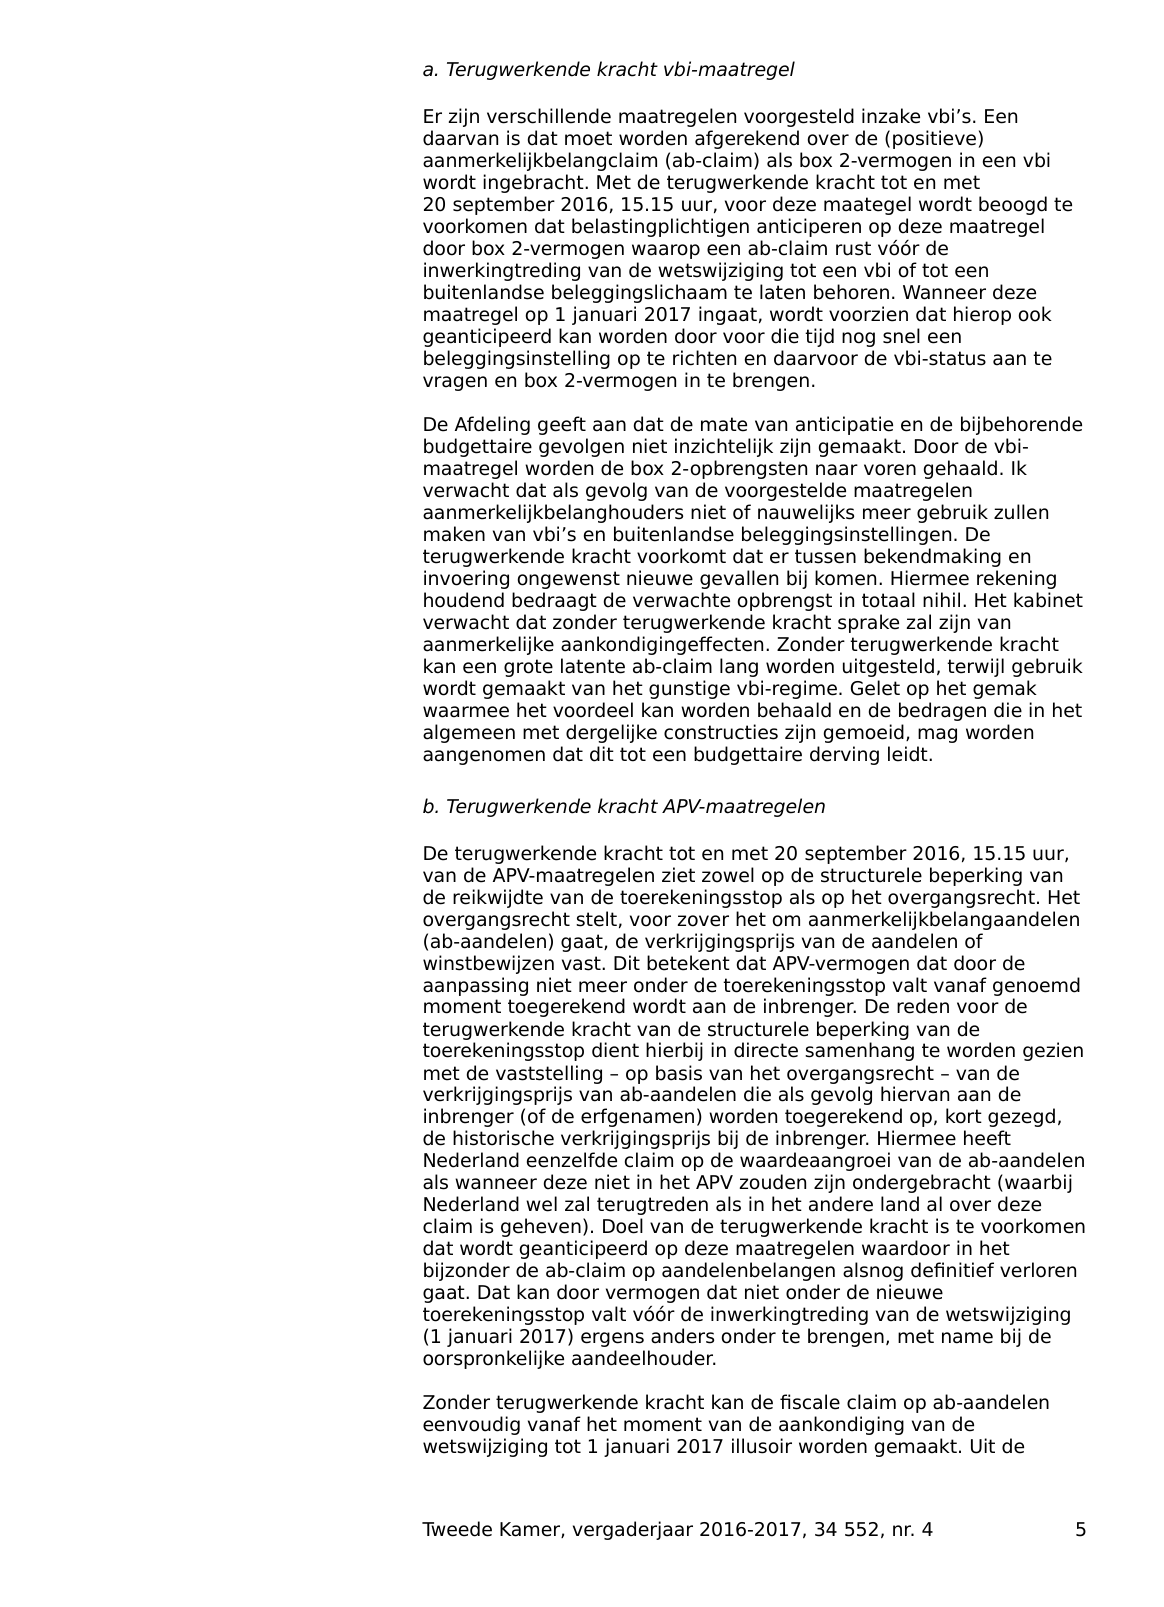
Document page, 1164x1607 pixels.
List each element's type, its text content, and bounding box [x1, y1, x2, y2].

text De Afdeling geeft aan dat de mate van anticipatie en de bijbehorende budgettaire gevolgen niet inzichtelijk zijn gemaakt. Door de vbi-maatregel worden de box 2-opbrengsten naar voren gehaald. Ik verwacht dat als gevolg van de voorgestelde maatregelen aanmerkelijkbelanghouders niet of nauwelijks meer gebruik zullen maken van vbi’s en buitenlandse beleggingsinstellingen. De terugwerkende kracht voorkomt dat er tussen bekendmaking en invoering ongewenst nieuwe gevallen bij komen. Hiermee rekening houdend bedraagt de verwachte opbrengst in totaal nihil. Het kabinet verwacht dat zonder terugwerkende kracht sprake zal zijn van aanmerkelijke aankondigingeffecten. Zonder terugwerkende kracht kan een grote latente ab-claim lang worden uitgesteld, terwijl gebruik wordt gemaakt van het gunstige vbi-regime. Gelet op het gemak waarmee het voordeel kan worden behaald en de bedragen die in het algemeen met dergelijke constructies zijn gemoeid, mag worden aangenomen dat dit tot een budgettaire derving leidt. [422, 414, 1087, 766]
subtitle b. Terugwerkende kracht APV-maatregelen [422, 796, 1087, 818]
text Zonder terugwerkende kracht kan de fiscale claim op ab-aandelen eenvoudig vanaf het moment van de aankondiging van de wetswijziging tot 1 januari 2017 illusoir worden gemaakt. Uit de [422, 1392, 1087, 1458]
subtitle a. Terugwerkende kracht vbi-maatregel [422, 59, 1087, 81]
text De terugwerkende kracht tot en met 20 september 2016, 15.15 uur, van de APV-maatregelen ziet zowel op de structurele beperking van de reikwijdte van de toerekeningsstop als op het overgangsrecht. Het overgangsrecht stelt, voor zover het om aanmerkelijkbelangaandelen (ab-aandelen) gaat, de verkrijgingsprijs van de aandelen of winstbewijzen vast. Dit betekent dat APV-vermogen dat door de aanpassing niet meer onder de toerekeningsstop valt vanaf genoemd moment toegerekend wordt aan de inbrenger. De reden voor de terugwerkende kracht van de structurele beperking van de toerekeningsstop dient hierbij in directe samenhang te worden gezien met de vaststelling – op basis van het overgangsrecht – van de verkrijgingsprijs van ab-aandelen die als gevolg hiervan aan de inbrenger (of de erfgenamen) worden toegerekend op, kort gezegd, de historische verkrijgingsprijs bij de inbrenger. Hiermee heeft Nederland eenzelfde claim op de waardeaangroei van de ab-aandelen als wanneer deze niet in het APV zouden zijn ondergebracht (waarbij Nederland wel zal terugtreden als in het andere land al over deze claim is geheven). Doel van de terugwerkende kracht is te voorkomen dat wordt geanticipeerd op deze maatregelen waardoor in het bijzonder de ab-claim op aandelenbelangen alsnog definitief verloren gaat. Dat kan door vermogen dat niet onder de nieuwe toerekeningsstop valt vóór de inwerkingtreding van de wetswijziging (1 januari 2017) ergens anders onder te brengen, met name bij de oorspronkelijke aandeelhouder. [422, 843, 1087, 1370]
text Er zijn verschillende maatregelen voorgesteld inzake vbi’s. Een daarvan is dat moet worden afgerekend over de (positieve) aanmerkelijkbelangclaim (ab-claim) als box 2-vermogen in een vbi wordt ingebracht. Met de terugwerkende kracht tot en met 20 september 2016, 15.15 uur, voor deze maategel wordt beoogd te voorkomen dat belastingplichtigen anticiperen op deze maatregel door box 2-vermogen waarop een ab-claim rust vóór de inwerkingtreding van de wetswijziging tot een vbi of tot een buitenlandse beleggingslichaam te laten behoren. Wanneer deze maatregel op 1 januari 2017 ingaat, wordt voorzien dat hierop ook geanticipeerd kan worden door voor die tijd nog snel een beleggingsinstelling op te richten en daarvoor de vbi-status aan te vragen en box 2-vermogen in te brengen. [422, 106, 1087, 392]
